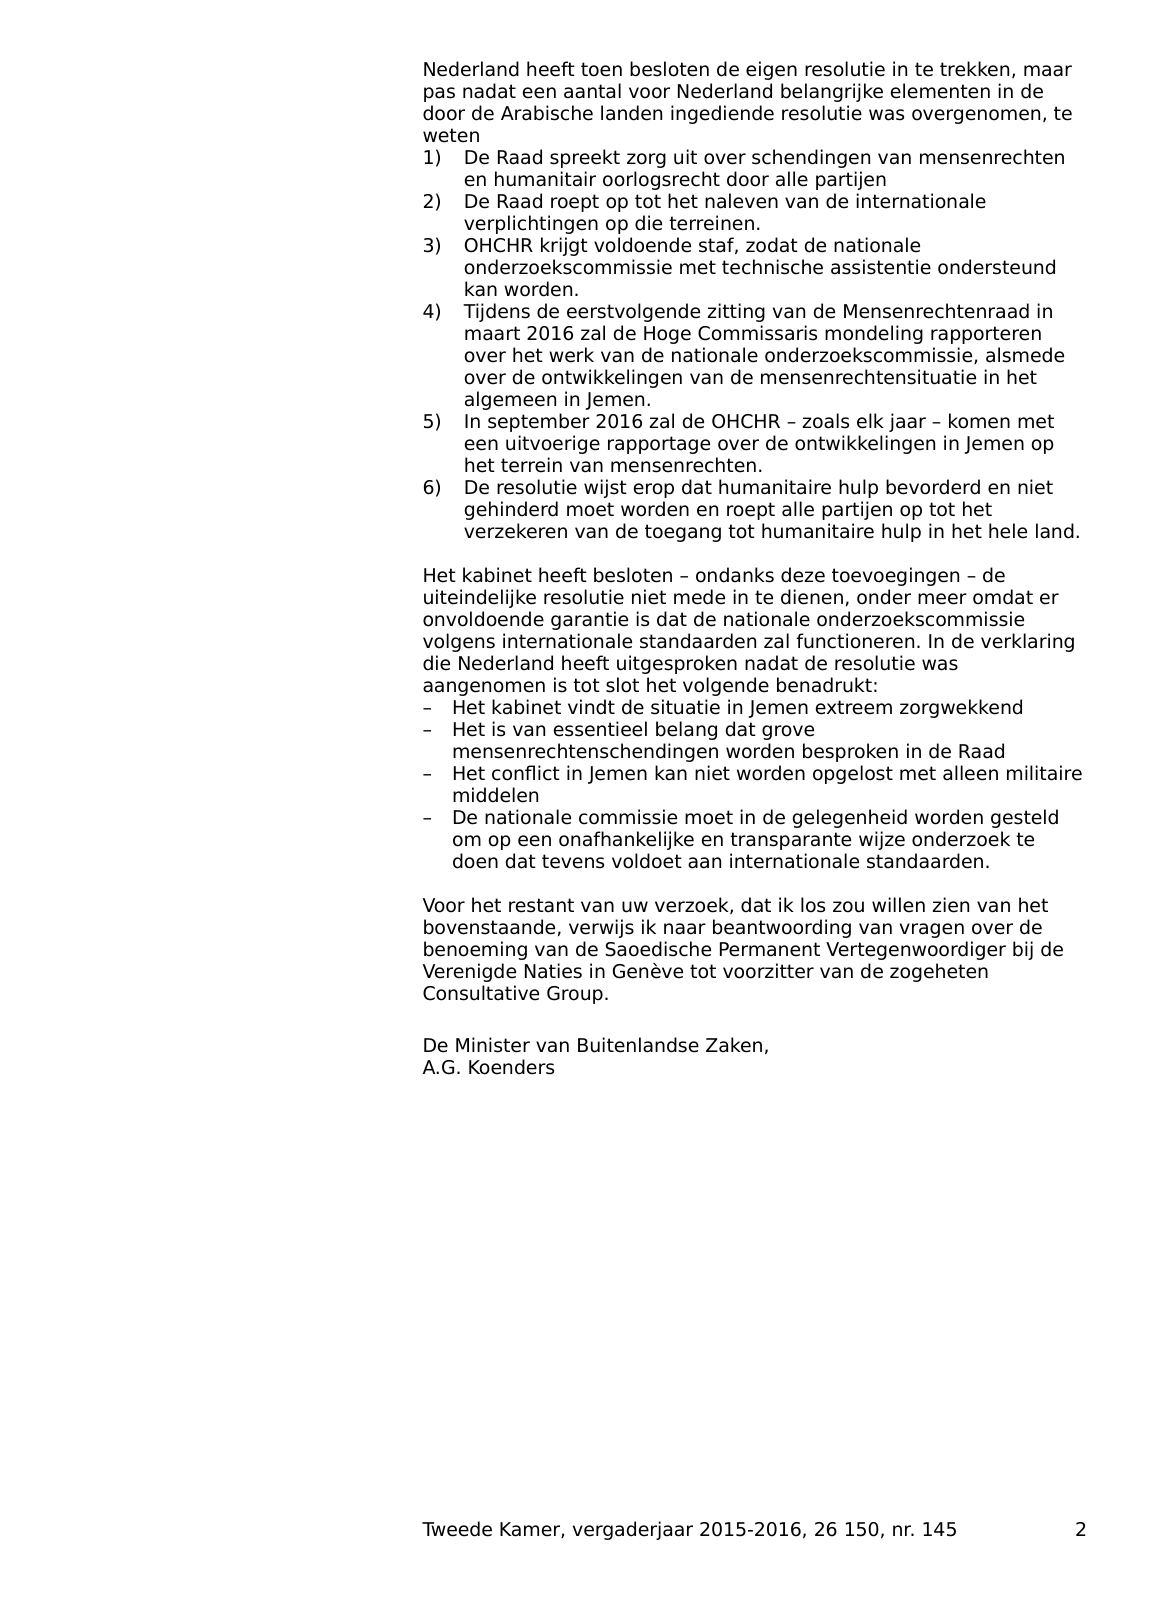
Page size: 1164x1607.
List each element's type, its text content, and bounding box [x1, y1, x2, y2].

text 4) Tijdens de eerstvolgende zitting van de Mensenrechtenraad in maart 2016 zal de Hoge Commissaris mondeling rapporteren over het werk van de nationale onderzoekscommissie, alsmede over de ontwikkelingen van de mensenrechtensituatie in het algemeen in Jemen. [422, 301, 1087, 411]
text 5) In september 2016 zal de OHCHR – zoals elk jaar – komen met een uitvoerige rapportage over de ontwikkelingen in Jemen op het terrein van mensenrechten. [422, 411, 1087, 477]
text Voor het restant van uw verzoek, dat ik los zou willen zien van het bovenstaande, verwijs ik naar beantwoording van vragen over de benoeming van de Saoedische Permanent Vertegenwoordiger bij de Verenigde Naties in Genève tot voorzitter van de zogeheten Consultative Group. [422, 895, 1087, 1004]
text – De nationale commissie moet in de gelegenheid worden gesteld om op een onafhankelijke en transparante wijze onderzoek te doen dat tevens voldoet aan internationale standaarden. [422, 807, 1087, 872]
text – Het kabinet vindt de situatie in Jemen extreem zorgwekkend [422, 697, 1087, 719]
text 1) De Raad spreekt zorg uit over schendingen van mensenrechten en humanitair oorlogsrecht door alle partijen [422, 147, 1087, 191]
text 6) De resolutie wijst erop dat humanitaire hulp bevorderd en niet gehinderd moet worden en roept alle partijen op tot het verzekeren van de toegang tot humanitaire hulp in het hele land. [422, 477, 1087, 543]
text Nederland heeft toen besloten de eigen resolutie in te trekken, maar pas nadat een aantal voor Nederland belangrijke elementen in de door de Arabische landen ingediende resolutie was overgenomen, te weten [422, 59, 1087, 147]
text De Minister van Buitenlandse Zaken, A.G. Koenders [422, 1034, 1087, 1078]
text – Het is van essentieel belang dat grove mensenrechtenschendingen worden besproken in de Raad [422, 719, 1087, 763]
text 3) OHCHR krijgt voldoende staf, zodat de nationale onderzoekscommissie met technische assistentie ondersteund kan worden. [422, 235, 1087, 301]
text – Het conflict in Jemen kan niet worden opgelost met alleen militaire middelen [422, 763, 1087, 807]
text 2) De Raad roept op tot het naleven van de internationale verplichtingen op die terreinen. [422, 191, 1087, 235]
text Het kabinet heeft besloten – ondanks deze toevoegingen – de uiteindelijke resolutie niet mede in te dienen, onder meer omdat er onvoldoende garantie is dat de nationale onderzoekscommissie volgens internationale standaarden zal functioneren. In de verklaring die Nederland heeft uitgesproken nadat de resolutie was aangenomen is tot slot het volgende benadrukt: [422, 565, 1087, 697]
